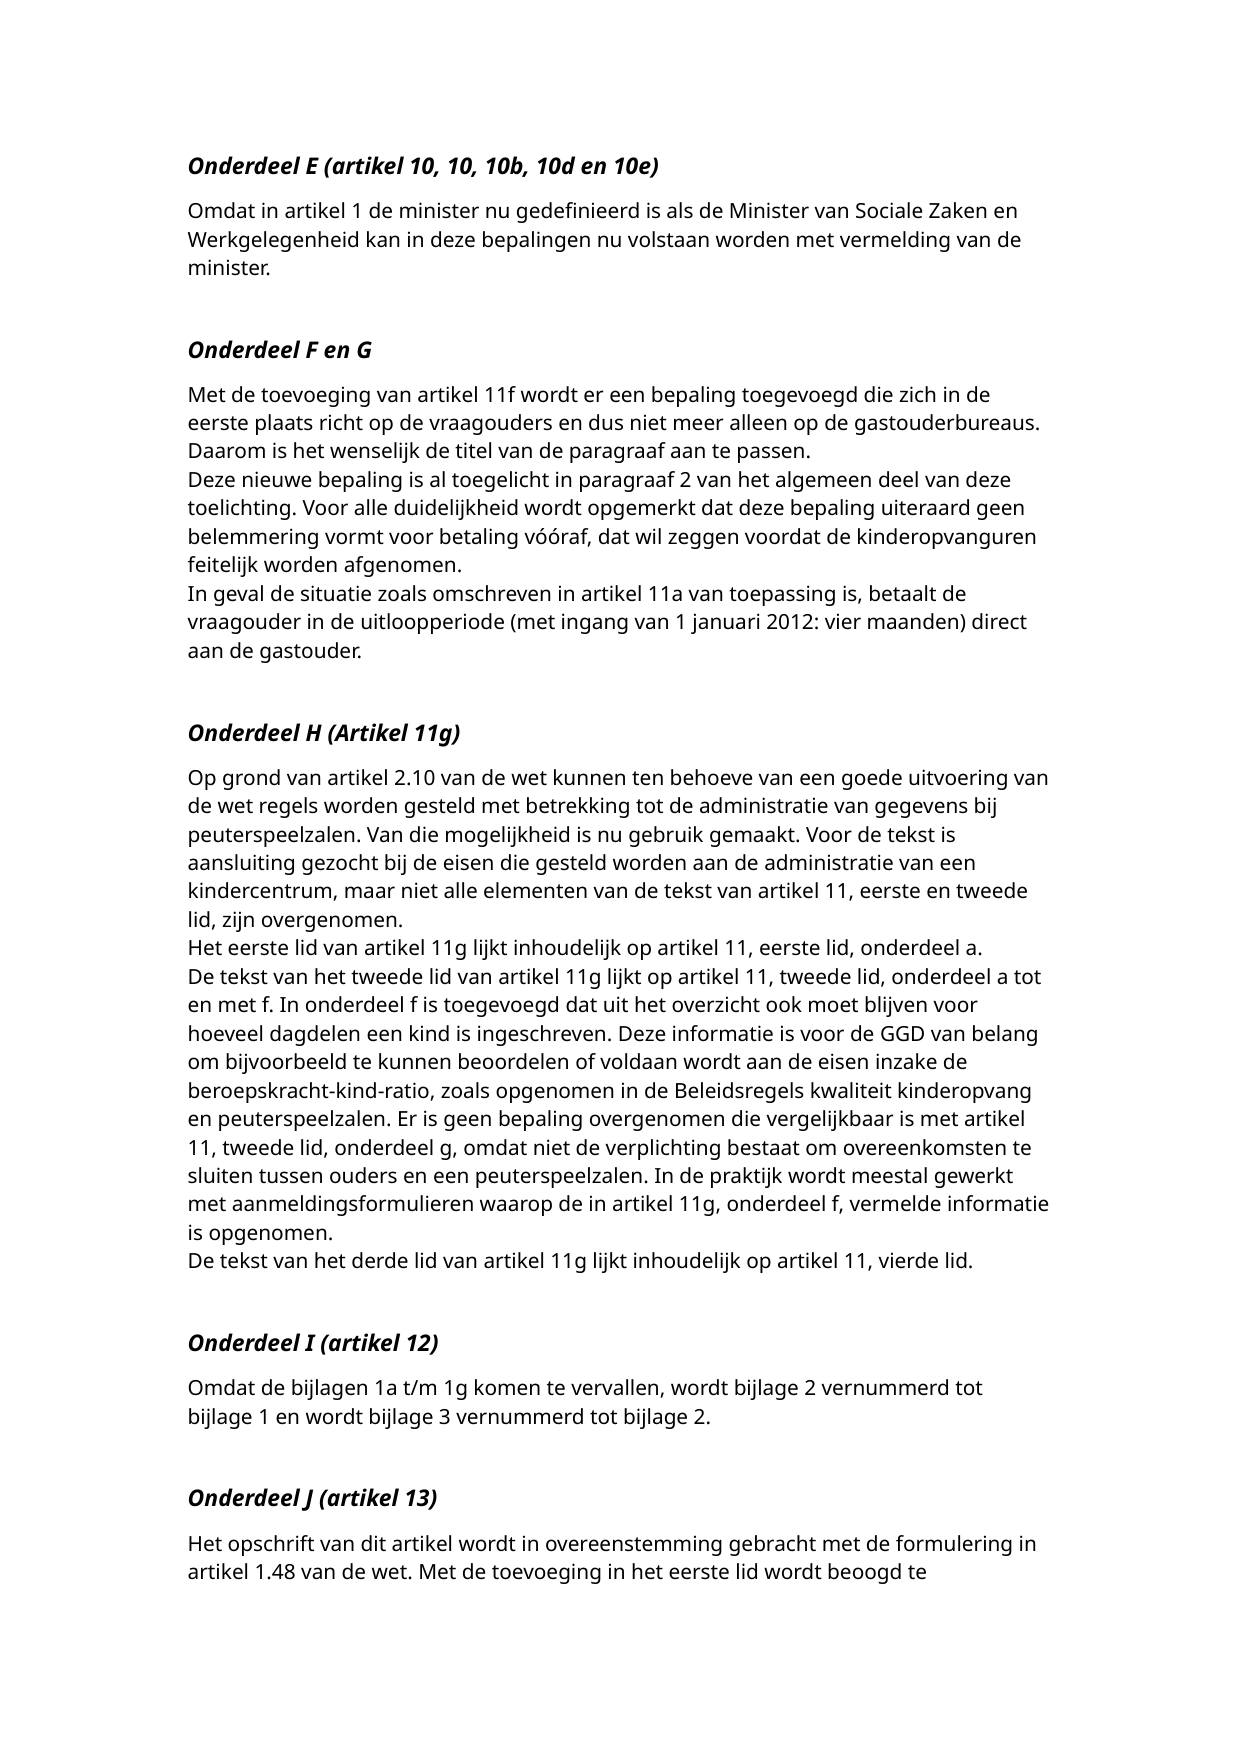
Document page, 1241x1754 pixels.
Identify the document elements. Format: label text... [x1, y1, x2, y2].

subtitle Onderdeel I (artikel 12) [187, 1327, 1053, 1358]
text Het opschrift van dit artikel wordt in overeenstemming gebracht met de formulering in artikel 1.48 van de wet. Met de toevoeging in het eerste lid wordt beoogd te [187, 1529, 1053, 1586]
text De tekst van het tweede lid van artikel 11g lijkt op artikel 11, tweede lid, onderdeel a tot en met f. In onderdeel f is toegevoegd dat uit het overzicht ook moet blijven voor hoeveel dagdelen een kind is ingeschreven. Deze informatie is voor de GGD van belang om bijvoorbeeld te kunnen beoordelen of voldaan wordt aan de eisen inzake de beroepskracht-kind-ratio, zoals opgenomen in de Beleidsregels kwaliteit kinderopvang en peuterspeelzalen. Er is geen bepaling overgenomen die vergelijkbaar is met artikel 11, tweede lid, onderdeel g, omdat niet de verplichting bestaat om overeenkomsten te sluiten tussen ouders en een peuterspeelzalen. In de praktijk wordt meestal gewerkt met aanmeldingsformulieren waarop de in artikel 11g, onderdeel f, vermelde informatie is opgenomen. [187, 962, 1053, 1246]
text Met de toevoeging van artikel 11f wordt er een bepaling toegevoegd die zich in de eerste plaats richt op de vraagouders en dus niet meer alleen op de gastouderbureaus. Daarom is het wenselijk de titel van de paragraaf aan te passen. [187, 380, 1053, 465]
text In geval de situatie zoals omschreven in artikel 11a van toepassing is, betaalt de vraagouder in de uitloopperiode (met ingang van 1 januari 2012: vier maanden) direct aan de gastouder. [187, 579, 1053, 664]
text Omdat de bijlagen 1a t/m 1g komen te vervallen, wordt bijlage 2 vernummerd tot bijlage 1 en wordt bijlage 3 vernummerd tot bijlage 2. [187, 1373, 1053, 1430]
subtitle Onderdeel H (Artikel 11g) [187, 717, 1053, 748]
text Deze nieuwe bepaling is al toegelicht in paragraaf 2 van het algemeen deel van deze toelichting. Voor alle duidelijkheid wordt opgemerkt dat deze bepaling uiteraard geen belemmering vormt voor betaling vóóraf, dat wil zeggen voordat de kinderopvanguren feitelijk worden afgenomen. [187, 465, 1053, 579]
text Het eerste lid van artikel 11g lijkt inhoudelijk op artikel 11, eerste lid, onderdeel a. [187, 933, 1053, 962]
text De tekst van het derde lid van artikel 11g lijkt inhoudelijk op artikel 11, vierde lid. [187, 1246, 1053, 1275]
subtitle Onderdeel E (artikel 10, 10, 10b, 10d en 10e) [187, 150, 1053, 181]
text Op grond van artikel 2.10 van de wet kunnen ten behoeve van een goede uitvoering van de wet regels worden gesteld met betrekking tot de administratie van gegevens bij peuterspeelzalen. Van die mogelijkheid is nu gebruik gemaakt. Voor de tekst is aansluiting gezocht bij de eisen die gesteld worden aan de administratie van een kindercentrum, maar niet alle elementen van de tekst van artikel 11, eerste en tweede lid, zijn overgenomen. [187, 763, 1053, 933]
subtitle Onderdeel F en G [187, 333, 1053, 365]
subtitle Onderdeel J (artikel 13) [187, 1482, 1053, 1514]
text Omdat in artikel 1 de minister nu gedefinieerd is als de Minister van Sociale Zaken en Werkgelegenheid kan in deze bepalingen nu volstaan worden met vermelding van de minister. [187, 196, 1053, 282]
